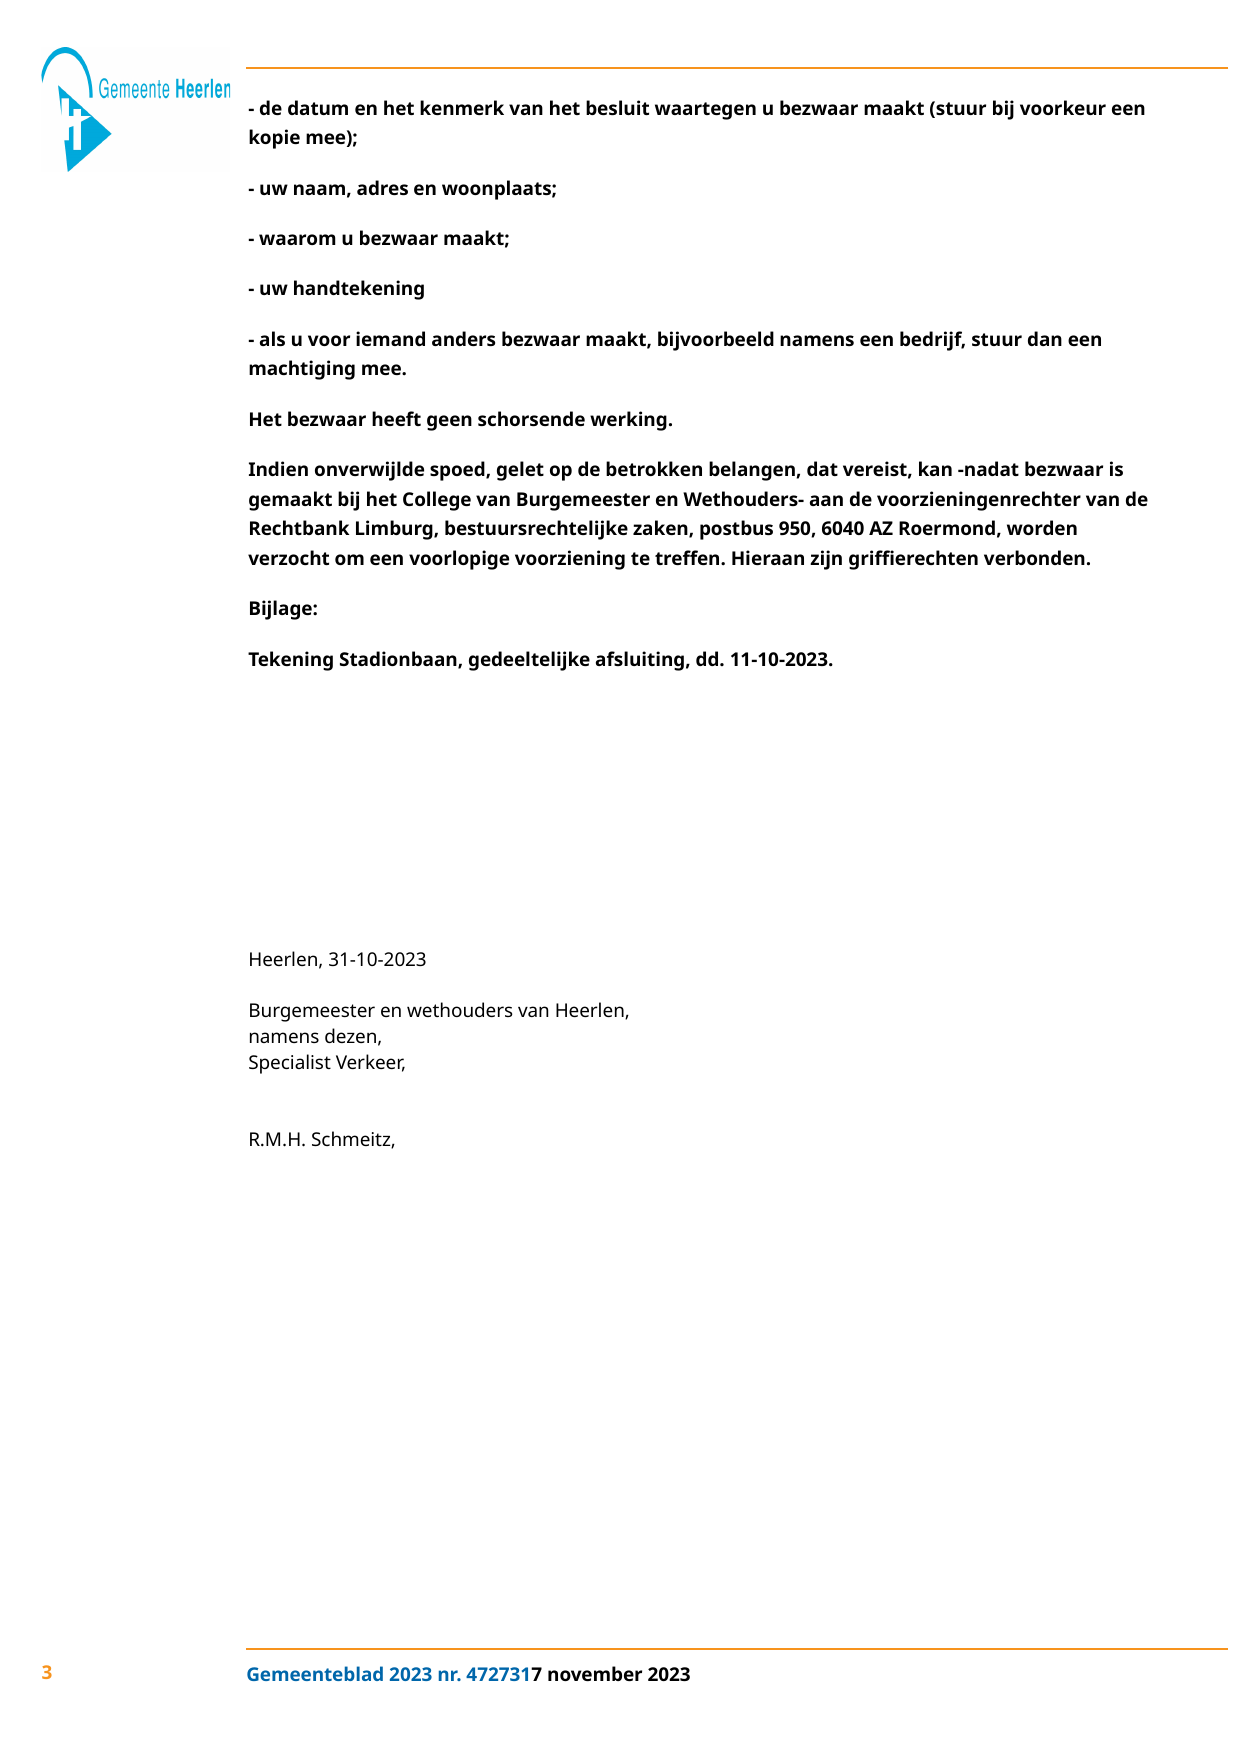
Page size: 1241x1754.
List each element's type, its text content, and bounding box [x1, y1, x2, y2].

text Indien onverwijlde spoed, gelet op de betrokken belangen, dat vereist, kan -nadat bezwaar is gemaakt bij het College van Burgemeester en Wethouders- aan de voorzieningenrechter van de Rechtbank Limburg, bestuursrechtelijke zaken, postbus 950, 6040 AZ Roermond, worden verzocht om een voorlopige voorziening te treffen. Hieraan zijn griffierechten verbonden. [248, 456, 1152, 571]
text Specialist Verkeer, [248, 1049, 1152, 1074]
picture [41, 47, 231, 172]
text - waarom u bezwaar maakt; [248, 225, 1152, 251]
text namens dezen, [248, 1023, 1152, 1049]
text Het bezwaar heeft geen schorsende werking. [248, 406, 1152, 432]
text - uw handtekening [248, 276, 1152, 301]
text Burgemeester en wethouders van Heerlen, [248, 997, 1152, 1023]
text Bijlage: [248, 596, 1152, 621]
text R.M.H. Schmeitz, [248, 1126, 1152, 1152]
picture [41, 47, 59, 70]
text Tekening Stadionbaan, gedeeltelijke afsluiting, dd. 11-10-2023. [248, 646, 1152, 672]
text - de datum en het kenmerk van het besluit waartegen u bezwaar maakt (stuur bij voorkeur een kopie mee); [248, 95, 1152, 150]
text - als u voor iemand anders bezwaar maakt, bijvoorbeeld namens een bedrijf, stuur dan een machtiging mee. [248, 326, 1152, 381]
text Heerlen, 31-10-2023 [248, 946, 1152, 972]
text - uw naam, adres en woonplaats; [248, 175, 1152, 201]
